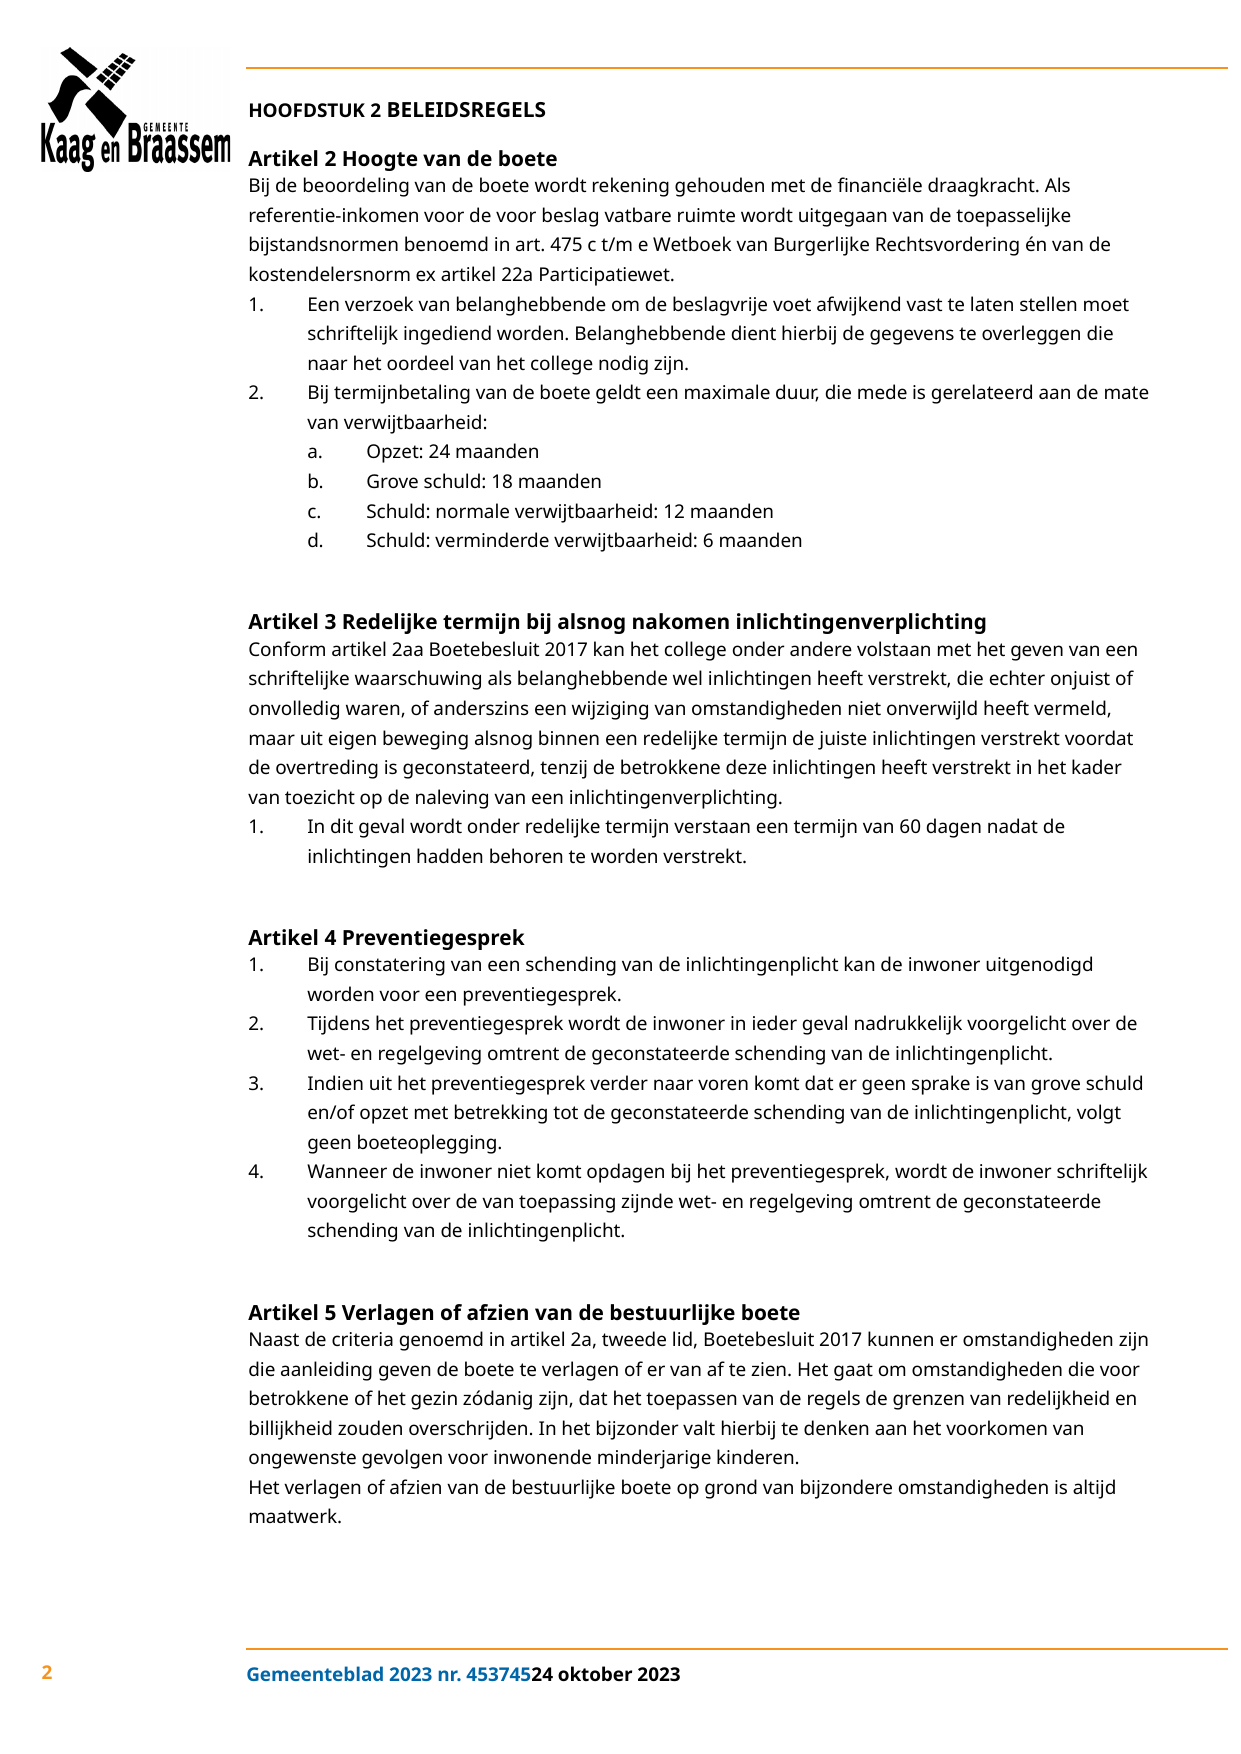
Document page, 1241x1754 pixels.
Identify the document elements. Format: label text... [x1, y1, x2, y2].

list Een verzoek van belanghebbende om de beslagvrije voet afwijkend vast te laten stellen moet schriftelijk ingediend worden. Belanghebbende dient hierbij de gegevens te overleggen die naar het oordeel van het college nodig zijn. [248, 291, 1152, 376]
text Artikel 2 Hoogte van de boete [248, 144, 1152, 172]
text Artikel 4 Preventiegesprek [248, 923, 1152, 951]
text Artikel 5 Verlagen of afzien van de bestuurlijke boete [248, 1298, 1152, 1326]
list Bij constatering van een schending van de inlichtingenplicht kan de inwoner uitgenodigd worden voor een preventiegesprek. [248, 951, 1152, 1007]
text Het verlagen of afzien van de bestuurlijke boete op grond van bijzondere omstandigheden is altijd maatwerk. [248, 1474, 1152, 1529]
list Schuld: verminderde verwijtbaarheid: 6 maanden [307, 527, 1152, 553]
list Wanneer de inwoner niet komt opdagen bij het preventiegesprek, wordt de inwoner schriftelijk voorgelicht over de van toepassing zijnde wet- en regelgeving omtrent de geconstateerde schending van de inlichtingenplicht. [248, 1158, 1152, 1243]
text Conform artikel 2aa Boetebesluit 2017 kan het college onder andere volstaan met het geven van een schriftelijke waarschuwing als belanghebbende wel inlichtingen heeft verstrekt, die echter onjuist of onvolledig waren, of anderszins een wijziging van omstandigheden niet onverwijld heeft vermeld, maar uit eigen beweging alsnog binnen een redelijke termijn de juiste inlichtingen verstrekt voordat de overtreding is geconstateerd, tenzij de betrokkene deze inlichtingen heeft verstrekt in het kader van toezicht op de naleving van een inlichtingenverplichting. [248, 636, 1152, 809]
list Tijdens het preventiegesprek wordt de inwoner in ieder geval nadrukkelijk voorgelicht over de wet- en regelgeving omtrent de geconstateerde schending van de inlichtingenplicht. [248, 1011, 1152, 1066]
list Bij termijnbetaling van de boete geldt een maximale duur, die mede is gerelateerd aan de mate van verwijtbaarheid: [248, 379, 1152, 435]
list Grove schuld: 18 maanden [307, 468, 1152, 494]
picture [41, 47, 231, 172]
text Naast de criteria genoemd in artikel 2a, tweede lid, Boetebesluit 2017 kunnen er omstandigheden zijn die aanleiding geven de boete te verlagen of er van af te zien. Het gaat om omstandigheden die voor betrokkene of het gezin zódanig zijn, dat het toepassen van de regels de grenzen van redelijkheid en billijkheid zouden overschrijden. In het bijzonder valt hierbij te denken aan het voorkomen van ongewenste gevolgen voor inwonende minderjarige kinderen. [248, 1326, 1152, 1470]
list Opzet: 24 maanden [307, 439, 1152, 464]
list Schuld: normale verwijtbaarheid: 12 maanden [307, 498, 1152, 524]
list Indien uit het preventiegesprek verder naar voren komt dat er geen sprake is van grove schuld en/of opzet met betrekking tot de geconstateerde schending van de inlichtingenplicht, volgt geen boeteoplegging. [248, 1070, 1152, 1155]
text Artikel 3 Redelijke termijn bij alsnog nakomen inlichtingenverplichting [248, 607, 1152, 636]
list In dit geval wordt onder redelijke termijn verstaan een termijn van 60 dagen nadat de inlichtingen hadden behoren te worden verstrekt. [248, 813, 1152, 869]
text HOOFDSTUK 2 BELEIDSREGELS [248, 95, 1152, 123]
text Bij de beoordeling van de boete wordt rekening gehouden met de financiële draagkracht. Als referentie-inkomen voor de voor beslag vatbare ruimte wordt uitgegaan van de toepasselijke bijstandsnormen benoemd in art. 475 c t/m e Wetboek van Burgerlijke Rechtsvordering én van de kostendelersnorm ex artikel 22a Participatiewet. [248, 172, 1152, 287]
